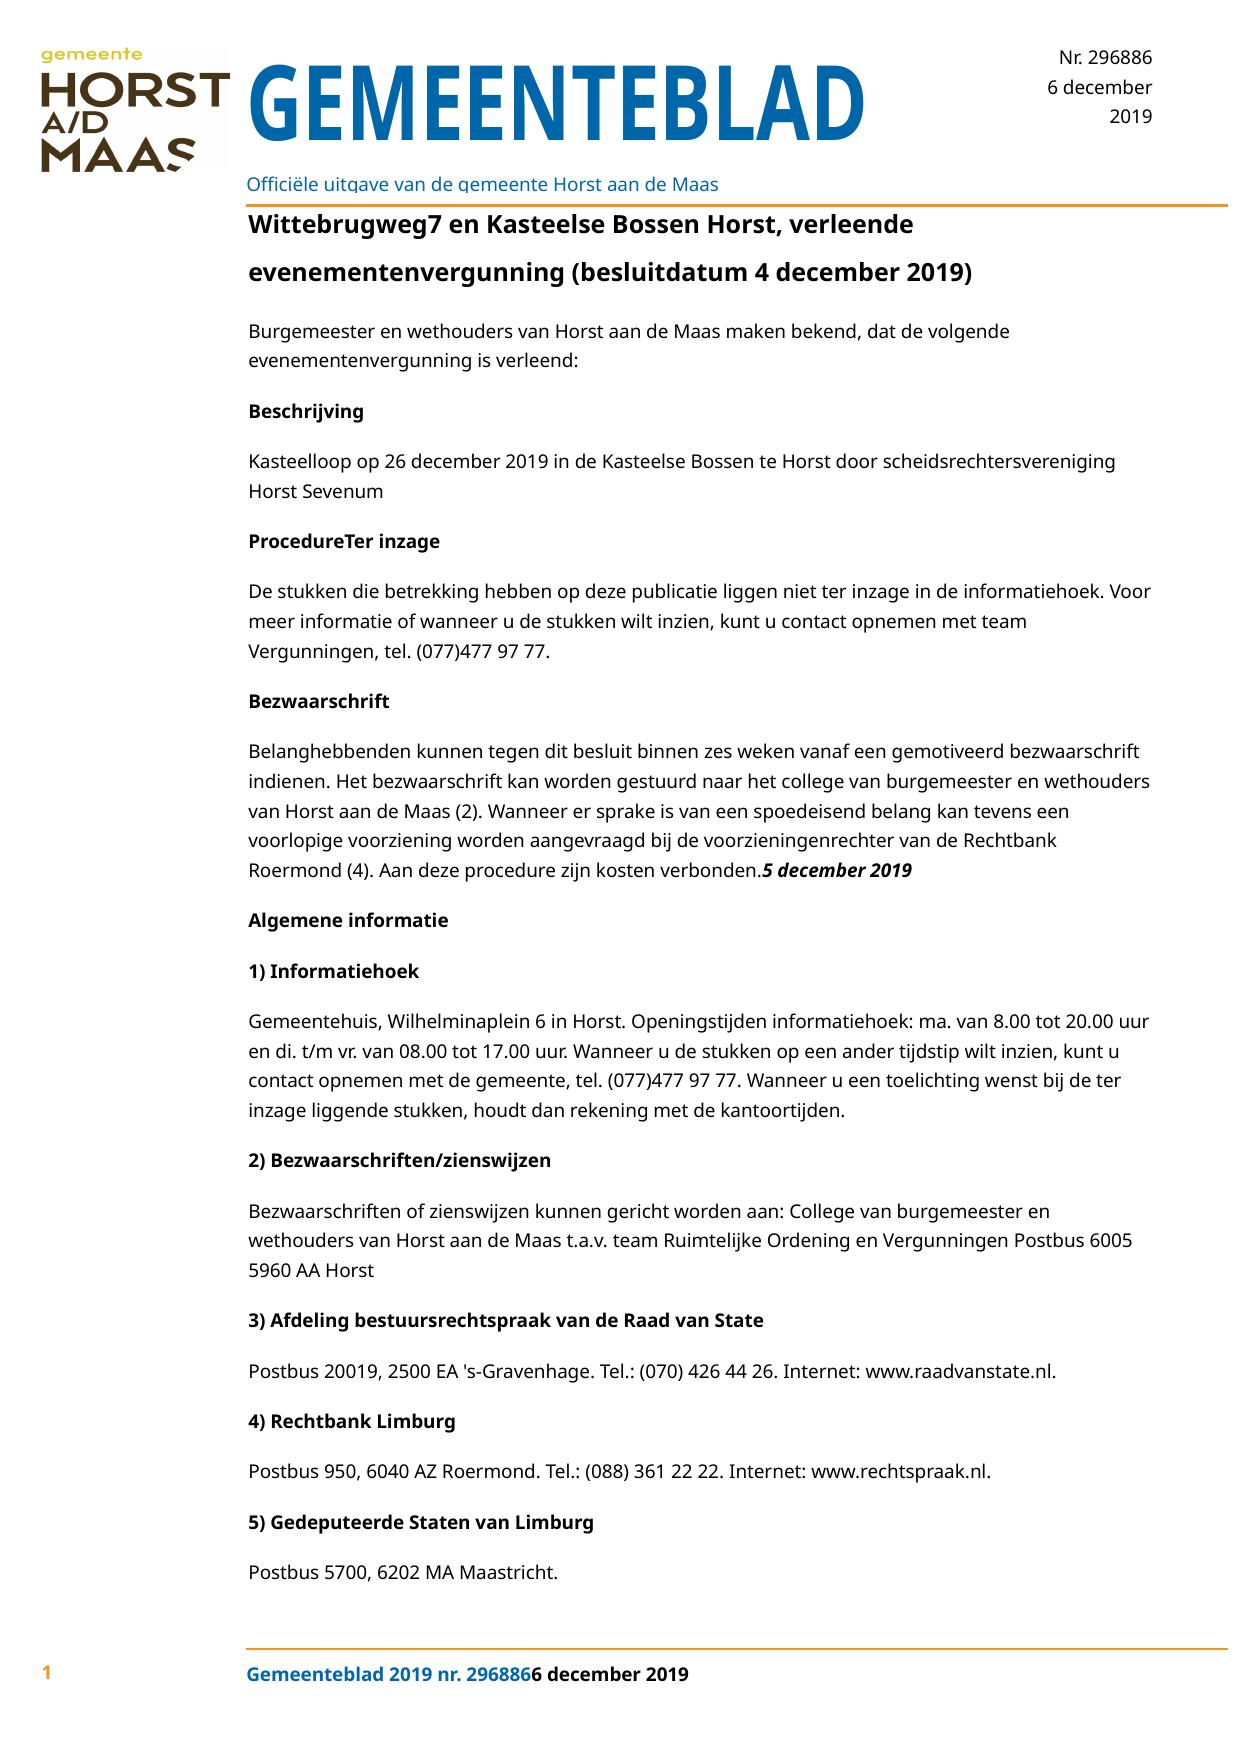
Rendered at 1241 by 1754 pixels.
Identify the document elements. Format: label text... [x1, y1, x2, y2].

text Belanghebbenden kunnen tegen dit besluit binnen zes weken vanaf een gemotiveerd bezwaarschrift indienen. Het bezwaarschrift kan worden gestuurd naar het college van burgemeester en wethouders van Horst aan de Maas (2). Wanneer er sprake is van een spoedeisend belang kan tevens een voorlopige voorziening worden aangevraagd bij de voorzieningenrechter van de Rechtbank Roermond (4). Aan deze procedure zijn kosten verbonden.5 december 2019 [248, 739, 1152, 883]
text 5) Gedeputeerde Staten van Limburg [248, 1509, 1152, 1535]
text Postbus 5700, 6202 MA Maastricht. [248, 1559, 1152, 1585]
text Bezwaarschriften of zienswijzen kunnen gericht worden aan: College van burgemeester en wethouders van Horst aan de Maas t.a.v. team Ruimtelijke Ordening en Vergunningen Postbus 6005 5960 AA Horst [248, 1198, 1152, 1283]
picture [41, 47, 231, 172]
text Algemene informatie [248, 907, 1152, 933]
text 3) Afdeling bestuursrechtspraak van de Raad van State [248, 1307, 1152, 1333]
text Beschrijving [248, 398, 1152, 424]
text 2) Bezwaarschriften/zienswijzen [248, 1147, 1152, 1173]
text Postbus 20019, 2500 EA 's-Gravenhage. Tel.: (070) 426 44 26. Internet: www.raadvanstate.nl. [248, 1358, 1152, 1384]
text Gemeentehuis, Wilhelminaplein 6 in Horst. Openingstijden informatiehoek: ma. van 8.00 tot 20.00 uur en di. t/m vr. van 08.00 tot 17.00 uur. Wanneer u de stukken op een ander tijdstip wilt inzien, kunt u contact opnemen met de gemeente, tel. (077)477 97 77. Wanneer u een toelichting wenst bij de ter inzage liggende stukken, houdt dan rekening met de kantoortijden. [248, 1008, 1152, 1123]
text ProcedureTer inzage [248, 528, 1152, 554]
text Kasteelloop op 26 december 2019 in de Kasteelse Bossen te Horst door scheidsrechtersvereniging Horst Sevenum [248, 448, 1152, 504]
text Wittebrugweg7 en Kasteelse Bossen Horst, verleende evenementenvergunning (besluitdatum 4 december 2019) [248, 207, 1152, 288]
text De stukken die betrekking hebben op deze publicatie liggen niet ter inzage in de informatiehoek. Voor meer informatie of wanneer u de stukken wilt inzien, kunt u contact opnemen met team Vergunningen, tel. (077)477 97 77. [248, 579, 1152, 664]
text Burgemeester en wethouders van Horst aan de Maas maken bekend, dat de volgende evenementenvergunning is verleend: [248, 318, 1152, 373]
text 1) Informatiehoek [248, 958, 1152, 984]
text Bezwaarschrift [248, 688, 1152, 714]
text Postbus 950, 6040 AZ Roermond. Tel.: (088) 361 22 22. Internet: www.rechtspraak.nl. [248, 1459, 1152, 1484]
text 4) Rechtbank Limburg [248, 1408, 1152, 1434]
